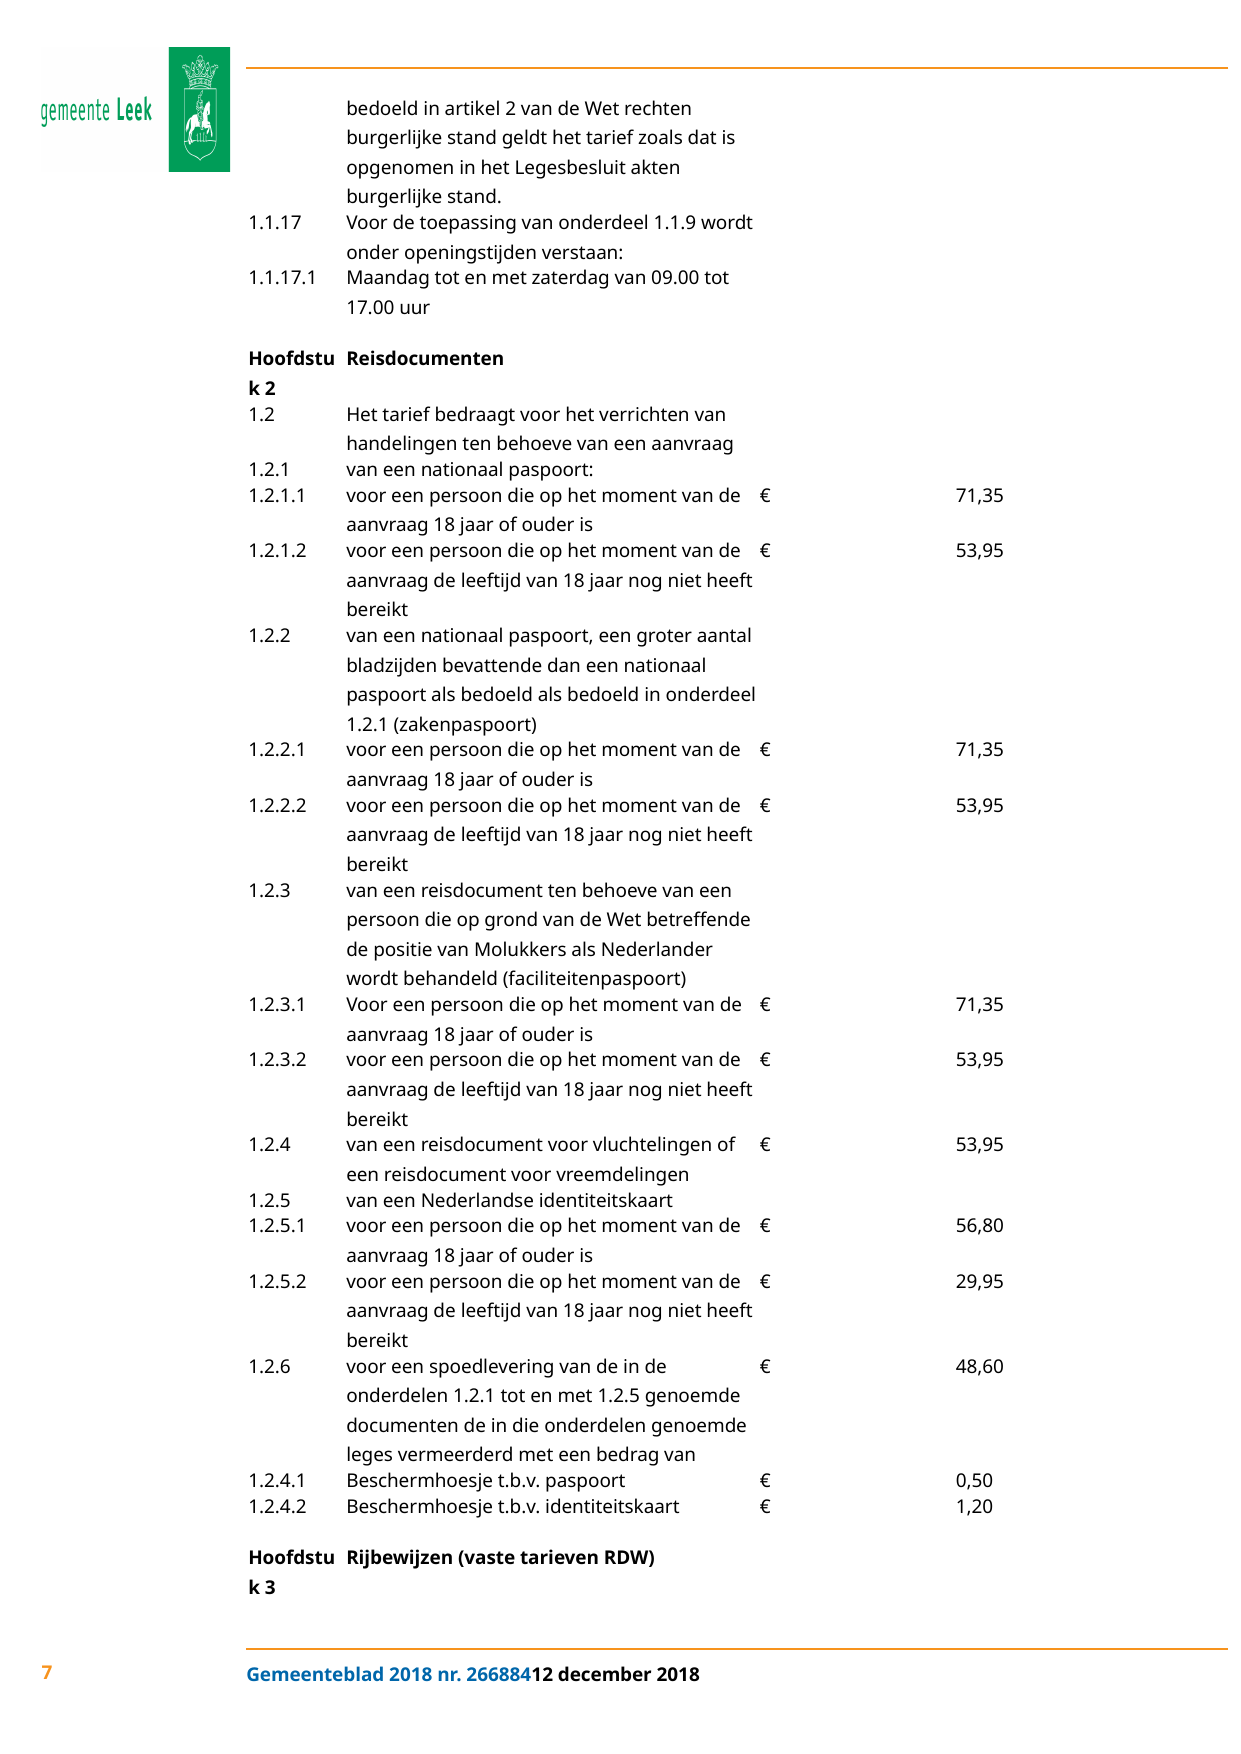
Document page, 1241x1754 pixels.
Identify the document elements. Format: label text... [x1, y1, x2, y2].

table_cell 1.2.1 [248, 456, 346, 482]
table_cell Voor de toepassing van onderdeel 1.1.9 wordt onder openingstijden verstaan: [346, 209, 759, 264]
table_cell [760, 346, 956, 401]
table_cell [956, 320, 1152, 346]
table_cell € [760, 1132, 956, 1187]
table_cell 1.2.1.2 [248, 537, 346, 622]
table_cell 1.2.2 [248, 622, 346, 737]
table_cell van een nationaal paspoort, een groter aantal bladzijden bevattende dan een nationaal paspoort als bedoeld als bedoeld in onderdeel 1.2.1 (zakenpaspoort) [346, 622, 759, 737]
table_cell [760, 401, 956, 456]
table_cell 1.2.4.2 [248, 1493, 346, 1519]
table_cell voor een persoon die op het moment van de aanvraag 18 jaar of ouder is [346, 1213, 759, 1268]
table_cell € [760, 737, 956, 792]
table_cell Het tarief bedraagt voor het verrichten van handelingen ten behoeve van een aanvraag [346, 401, 759, 456]
table_cell 1.2.3 [248, 877, 346, 991]
table_cell 1.2.3.2 [248, 1047, 346, 1132]
table_cell 71,35 [956, 737, 1152, 792]
table_cell 71,35 [956, 482, 1152, 537]
table_cell [760, 95, 956, 209]
table_cell Beschermhoesje t.b.v. paspoort [346, 1467, 759, 1493]
table_cell [956, 877, 1152, 991]
table_cell [760, 877, 956, 991]
table_cell € [760, 1353, 956, 1467]
table_cell [248, 1519, 346, 1544]
table_cell van een Nederlandse identiteitskaart [346, 1187, 759, 1213]
table_cell 1,20 [956, 1493, 1152, 1519]
table_cell bedoeld in artikel 2 van de Wet rechten burgerlijke stand geldt het tarief zoals dat is opgenomen in het Legesbesluit akten burgerlijke stand. [346, 95, 759, 209]
table_cell voor een persoon die op het moment van de aanvraag 18 jaar of ouder is [346, 737, 759, 792]
table_cell 1.2.5 [248, 1187, 346, 1213]
table_cell 48,60 [956, 1353, 1152, 1467]
table_cell € [760, 537, 956, 622]
table_cell 1.2.4 [248, 1132, 346, 1187]
table_cell Hoofdstuk 3 [248, 1545, 346, 1600]
table_cell Hoofdstuk 2 [248, 346, 346, 401]
table_cell voor een persoon die op het moment van de aanvraag de leeftijd van 18 jaar nog niet heeft bereikt [346, 1047, 759, 1132]
table_cell [956, 1187, 1152, 1213]
table_cell 53,95 [956, 1132, 1152, 1187]
table_cell voor een persoon die op het moment van de aanvraag de leeftijd van 18 jaar nog niet heeft bereikt [346, 1268, 759, 1353]
table_cell voor een persoon die op het moment van de aanvraag de leeftijd van 18 jaar nog niet heeft bereikt [346, 792, 759, 877]
table_cell € [760, 792, 956, 877]
table_cell € [760, 991, 956, 1047]
table_cell 56,80 [956, 1213, 1152, 1268]
table_cell voor een persoon die op het moment van de aanvraag de leeftijd van 18 jaar nog niet heeft bereikt [346, 537, 759, 622]
table_cell 53,95 [956, 792, 1152, 877]
table_cell [956, 401, 1152, 456]
table_cell [248, 320, 346, 346]
table_cell [956, 346, 1152, 401]
table_cell 1.2.1.1 [248, 482, 346, 537]
table_cell [760, 622, 956, 737]
table_cell [248, 95, 346, 209]
table_cell € [760, 1493, 956, 1519]
table_cell [346, 320, 759, 346]
table_cell [956, 1519, 1152, 1544]
table_cell 1.1.17 [248, 209, 346, 264]
table_cell € [760, 482, 956, 537]
table_cell [346, 1519, 759, 1544]
table_cell 1.2.2.1 [248, 737, 346, 792]
table_cell Maandag tot en met zaterdag van 09.00 tot 17.00 uur [346, 265, 759, 320]
table_cell Reisdocumenten [346, 346, 759, 401]
table_cell [956, 209, 1152, 264]
table_cell 0,50 [956, 1467, 1152, 1493]
table_cell € [760, 1047, 956, 1132]
table_cell 1.2.4.1 [248, 1467, 346, 1493]
table_cell [760, 320, 956, 346]
table_cell van een nationaal paspoort: [346, 456, 759, 482]
table_cell [760, 209, 956, 264]
table_cell [956, 456, 1152, 482]
table_cell 53,95 [956, 1047, 1152, 1132]
table_cell [760, 1519, 956, 1544]
table_cell 1.2.3.1 [248, 991, 346, 1047]
table_cell voor een spoedlevering van de in de onderdelen 1.2.1 tot en met 1.2.5 genoemde documenten de in die onderdelen genoemde leges vermeerderd met een bedrag van [346, 1353, 759, 1467]
table_cell [760, 1187, 956, 1213]
picture [41, 47, 231, 172]
table_cell 1.2.2.2 [248, 792, 346, 877]
table_cell 29,95 [956, 1268, 1152, 1353]
table_cell 1.2 [248, 401, 346, 456]
table_cell [956, 622, 1152, 737]
table_cell 1.1.17.1 [248, 265, 346, 320]
table_cell 1.2.5.1 [248, 1213, 346, 1268]
table_cell [956, 265, 1152, 320]
table_cell € [760, 1213, 956, 1268]
table_cell 53,95 [956, 537, 1152, 622]
table_cell [956, 1545, 1152, 1600]
table_cell [760, 265, 956, 320]
table_cell van een reisdocument ten behoeve van een persoon die op grond van de Wet betreffende de positie van Molukkers als Nederlander wordt behandeld (faciliteitenpaspoort) [346, 877, 759, 991]
table_cell voor een persoon die op het moment van de aanvraag 18 jaar of ouder is [346, 482, 759, 537]
table_cell [956, 95, 1152, 209]
table_cell [760, 1545, 956, 1600]
table_cell Voor een persoon die op het moment van de aanvraag 18 jaar of ouder is [346, 991, 759, 1047]
table_cell € [760, 1467, 956, 1493]
table_cell 1.2.6 [248, 1353, 346, 1467]
table_cell 71,35 [956, 991, 1152, 1047]
table_cell van een reisdocument voor vluchtelingen of een reisdocument voor vreemdelingen [346, 1132, 759, 1187]
table_cell Beschermhoesje t.b.v. identiteitskaart [346, 1493, 759, 1519]
table_cell 1.2.5.2 [248, 1268, 346, 1353]
table_cell [760, 456, 956, 482]
table_cell Rijbewijzen (vaste tarieven RDW) [346, 1545, 759, 1600]
table_cell € [760, 1268, 956, 1353]
